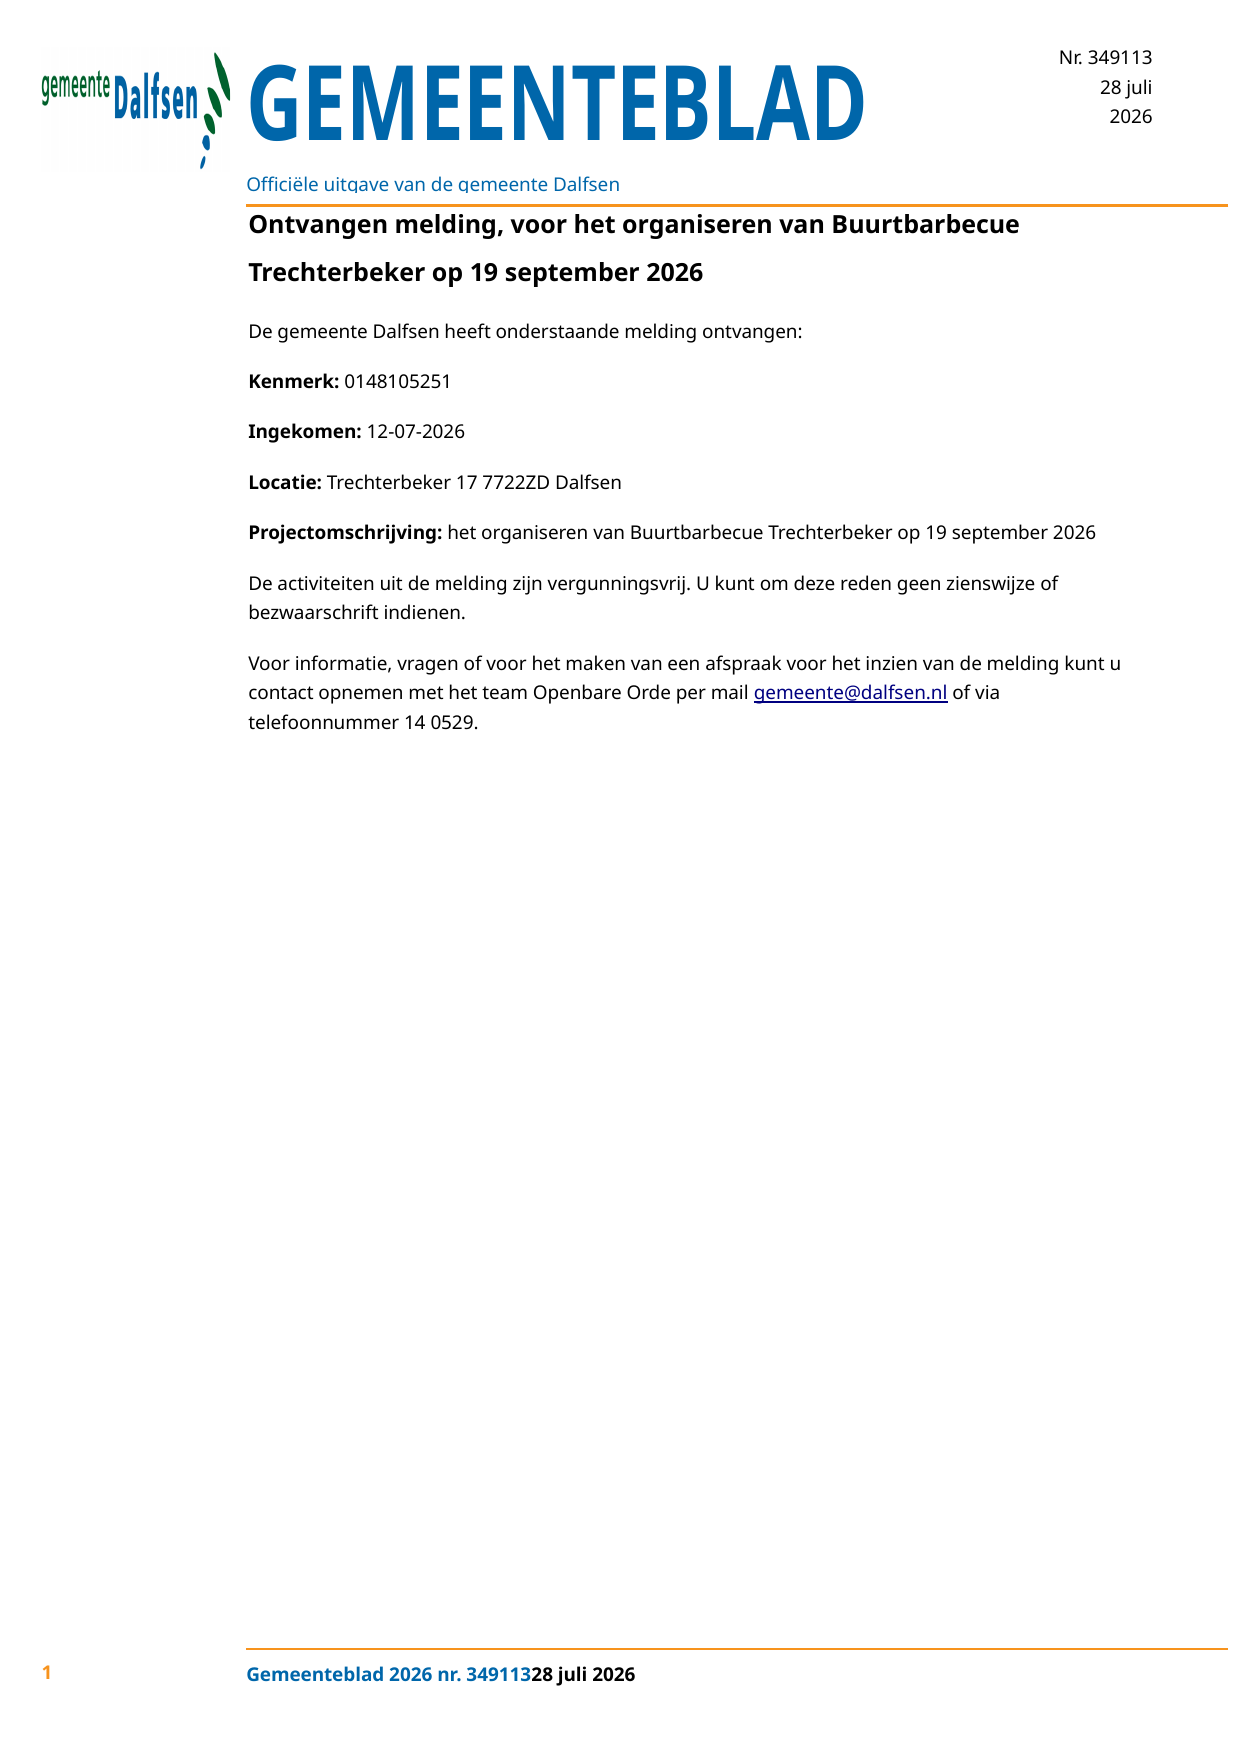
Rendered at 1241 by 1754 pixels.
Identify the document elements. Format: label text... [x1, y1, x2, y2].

text Locatie: Trechterbeker 17 7722ZD Dalfsen [248, 469, 1152, 495]
text De activiteiten uit de melding zijn vergunningsvrij. U kunt om deze reden geen zienswijze of bezwaarschrift indienen. [248, 570, 1152, 625]
text Ingekomen: 12-07-2026 [248, 419, 1152, 444]
text Kenmerk: 0148105251 [248, 368, 1152, 394]
text Ontvangen melding, voor het organiseren van Buurtbarbecue Trechterbeker op 19 september 2026 [248, 207, 1152, 288]
text De gemeente Dalfsen heeft onderstaande melding ontvangen: [248, 318, 1152, 344]
picture [41, 47, 231, 172]
text Projectomschrijving: het organiseren van Buurtbarbecue Trechterbeker op 19 september 2026 [248, 519, 1152, 545]
text Voor informatie, vragen of voor het maken van een afspraak voor het inzien van de melding kunt u contact opnemen met het team Openbare Orde per mail gemeente@dalfsen.nl of via telefoonnummer 14 0529. [248, 650, 1152, 735]
